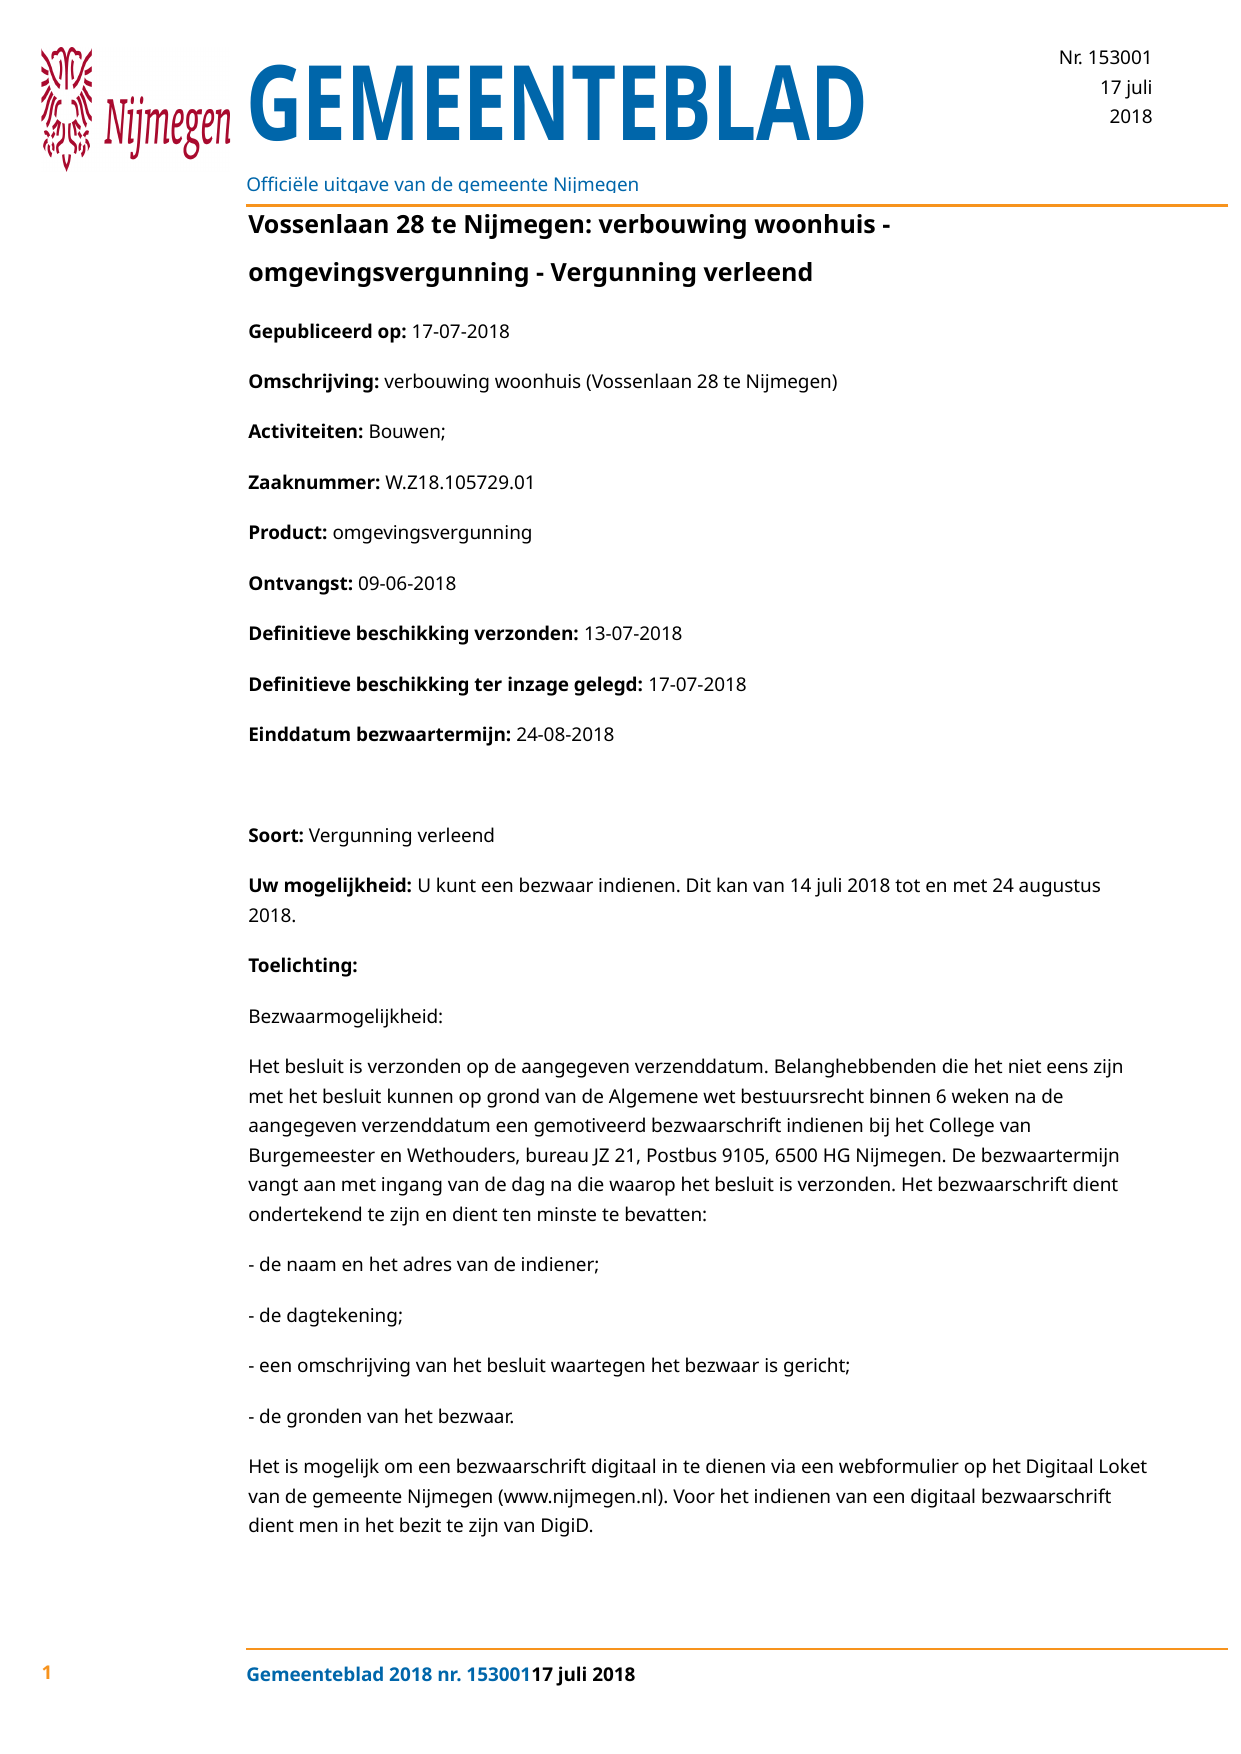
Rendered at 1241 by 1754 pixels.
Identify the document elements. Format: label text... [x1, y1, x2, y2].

text - een omschrijving van het besluit waartegen het bezwaar is gericht; [248, 1352, 1152, 1378]
text Het is mogelijk om een bezwaarschrift digitaal in te dienen via een webformulier op het Digitaal Loket van de gemeente Nijmegen (www.nijmegen.nl). Voor het indienen van een digitaal bezwaarschrift dient men in het bezit te zijn van DigiD. [248, 1453, 1152, 1538]
text Het besluit is verzonden op de aangegeven verzenddatum. Belanghebbenden die het niet eens zijn met het besluit kunnen op grond van de Algemene wet bestuursrecht binnen 6 weken na de aangegeven verzenddatum een gemotiveerd bezwaarschrift indienen bij het College van Burgemeester en Wethouders, bureau JZ 21, Postbus 9105, 6500 HG Nijmegen. De bezwaartermijn vangt aan met ingang van de dag na die waarop het besluit is verzonden. Het bezwaarschrift dient ondertekend te zijn en dient ten minste te bevatten: [248, 1053, 1152, 1227]
text Product: omgevingsvergunning [248, 519, 1152, 545]
text Gepubliceerd op: 17-07-2018 [248, 318, 1152, 344]
text Definitieve beschikking ter inzage gelegd: 17-07-2018 [248, 671, 1152, 697]
text - de dagtekening; [248, 1302, 1152, 1328]
text - de naam en het adres van de indiener; [248, 1252, 1152, 1277]
text Activiteiten: Bouwen; [248, 419, 1152, 444]
text Ontvangst: 09-06-2018 [248, 570, 1152, 596]
text Zaaknummer: W.Z18.105729.01 [248, 469, 1152, 495]
text Toelichting: [248, 952, 1152, 978]
text Definitieve beschikking verzonden: 13-07-2018 [248, 620, 1152, 646]
text Vossenlaan 28 te Nijmegen: verbouwing woonhuis - omgevingsvergunning - Vergunning verleend [248, 207, 1152, 288]
text Uw mogelijkheid: U kunt een bezwaar indienen. Dit kan van 14 juli 2018 tot en met 24 augustus 2018. [248, 872, 1152, 928]
text Einddatum bezwaartermijn: 24-08-2018 [248, 721, 1152, 747]
text - de gronden van het bezwaar. [248, 1403, 1152, 1429]
text Bezwaarmogelijkheid: [248, 1003, 1152, 1029]
text Omschrijving: verbouwing woonhuis (Vossenlaan 28 te Nijmegen) [248, 368, 1152, 394]
text Soort: Vergunning verleend [248, 822, 1152, 848]
picture [41, 47, 231, 172]
